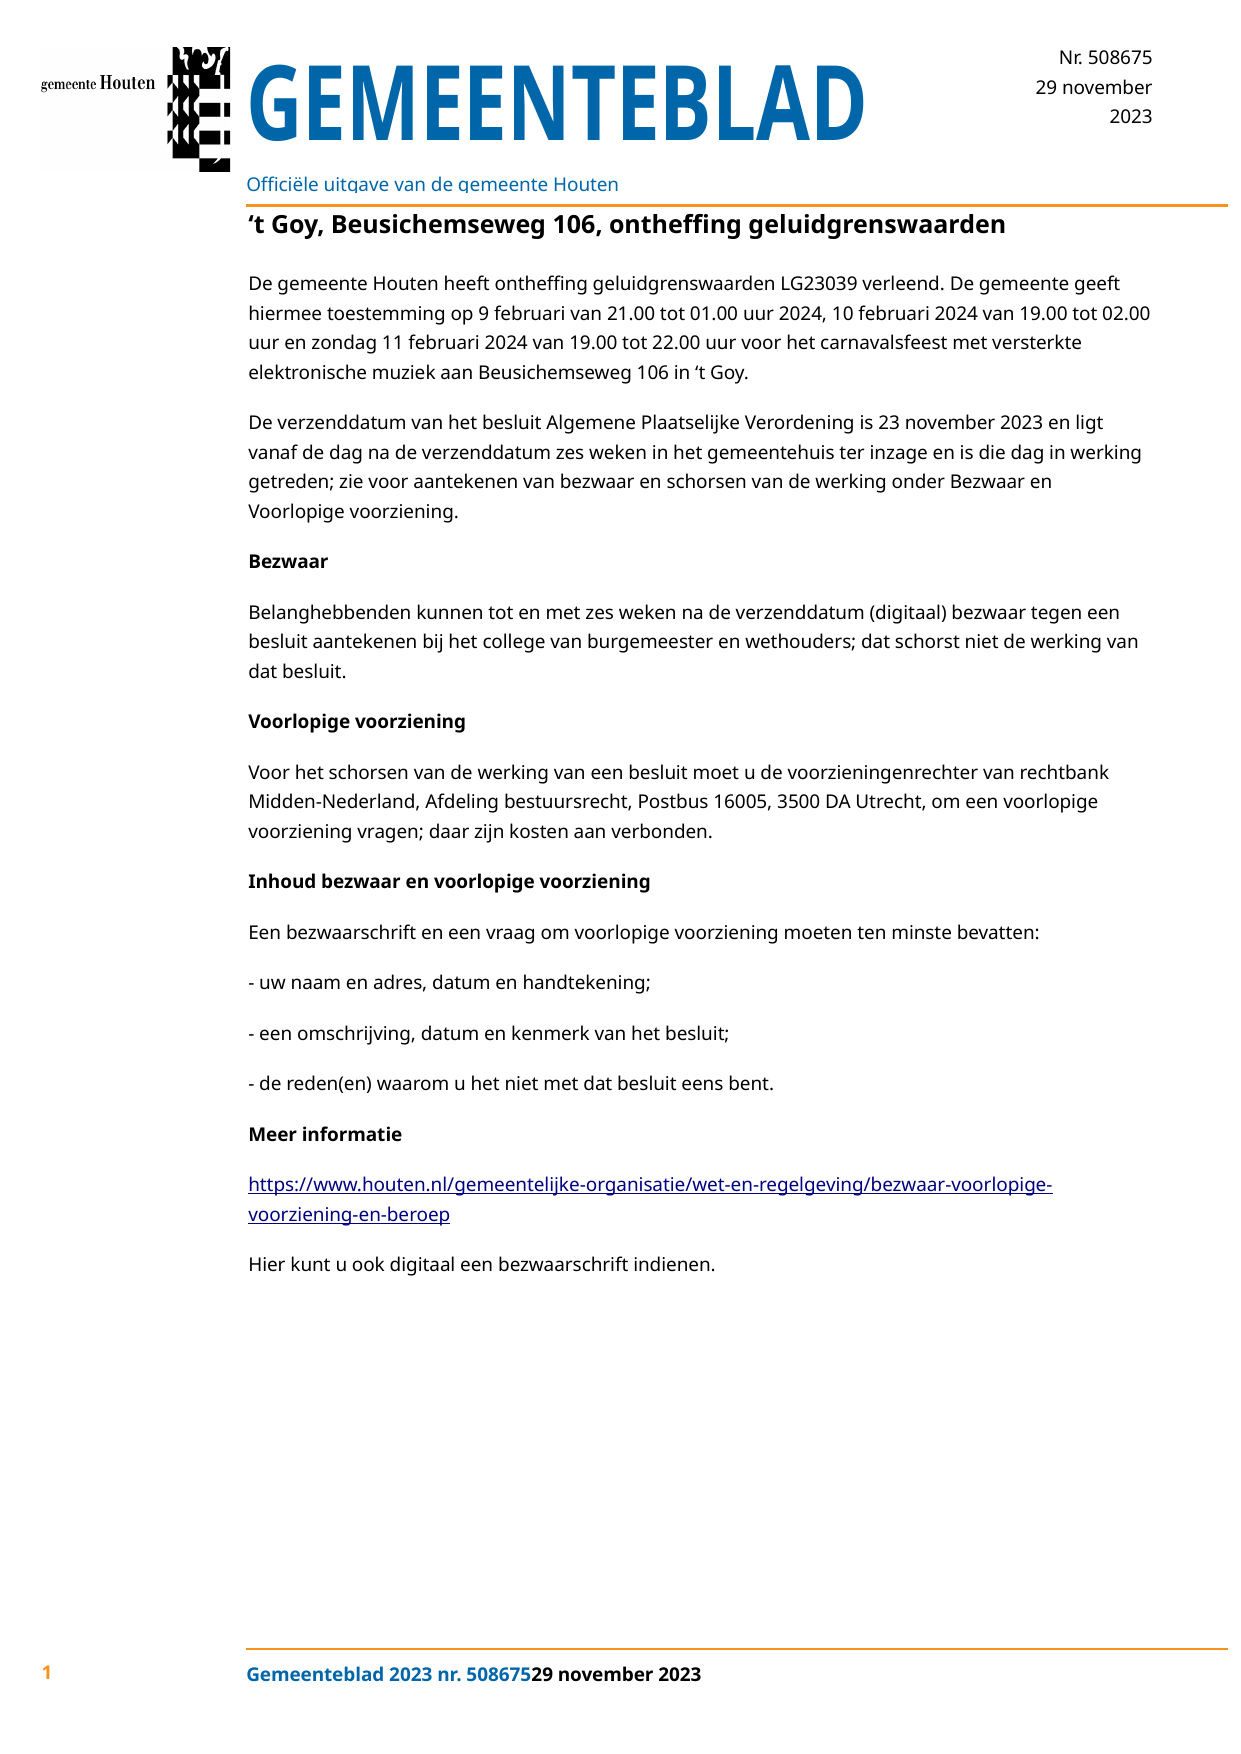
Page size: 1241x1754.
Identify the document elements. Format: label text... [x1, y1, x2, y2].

text Een bezwaarschrift en een vraag om voorlopige voorziening moeten ten minste bevatten: [248, 919, 1152, 945]
text Bezwaar [248, 549, 1152, 574]
text Meer informatie [248, 1121, 1152, 1146]
text - de reden(en) waarom u het niet met dat besluit eens bent. [248, 1070, 1152, 1096]
text - een omschrijving, datum en kenmerk van het besluit; [248, 1020, 1152, 1046]
text Hier kunt u ook digitaal een bezwaarschrift indienen. [248, 1251, 1152, 1277]
text Belanghebbenden kunnen tot en met zes weken na de verzenddatum (digitaal) bezwaar tegen een besluit aantekenen bij het college van burgemeester en wethouders; dat schorst niet de werking van dat besluit. [248, 599, 1152, 684]
text ‘t Goy, Beusichemseweg 106, ontheffing geluidgrenswaarden [248, 207, 1152, 241]
text Voor het schorsen van de werking van een besluit moet u de voorzieningenrechter van rechtbank Midden-Nederland, Afdeling bestuursrecht, Postbus 16005, 3500 DA Utrecht, om een voorlopige voorziening vragen; daar zijn kosten aan verbonden. [248, 759, 1152, 844]
text Inhoud bezwaar en voorlopige voorziening [248, 869, 1152, 894]
picture [41, 47, 231, 172]
text De gemeente Houten heeft ontheffing geluidgrenswaarden LG23039 verleend. De gemeente geeft hiermee toestemming op 9 februari van 21.00 tot 01.00 uur 2024, 10 februari 2024 van 19.00 tot 02.00 uur en zondag 11 februari 2024 van 19.00 tot 22.00 uur voor het carnavalsfeest met versterkte elektronische muziek aan Beusichemseweg 106 in ‘t Goy. [248, 270, 1152, 385]
text Voorlopige voorziening [248, 709, 1152, 734]
text De verzenddatum van het besluit Algemene Plaatselijke Verordening is 23 november 2023 en ligt vanaf de dag na de verzenddatum zes weken in het gemeentehuis ter inzage en is die dag in werking getreden; zie voor aantekenen van bezwaar en schorsen van de werking onder Bezwaar en Voorlopige voorziening. [248, 409, 1152, 524]
text https://www.houten.nl/gemeentelijke-organisatie/wet-en-regelgeving/bezwaar-voorlopige-voorziening-en-beroep [248, 1171, 1152, 1226]
text - uw naam en adres, datum en handtekening; [248, 969, 1152, 995]
